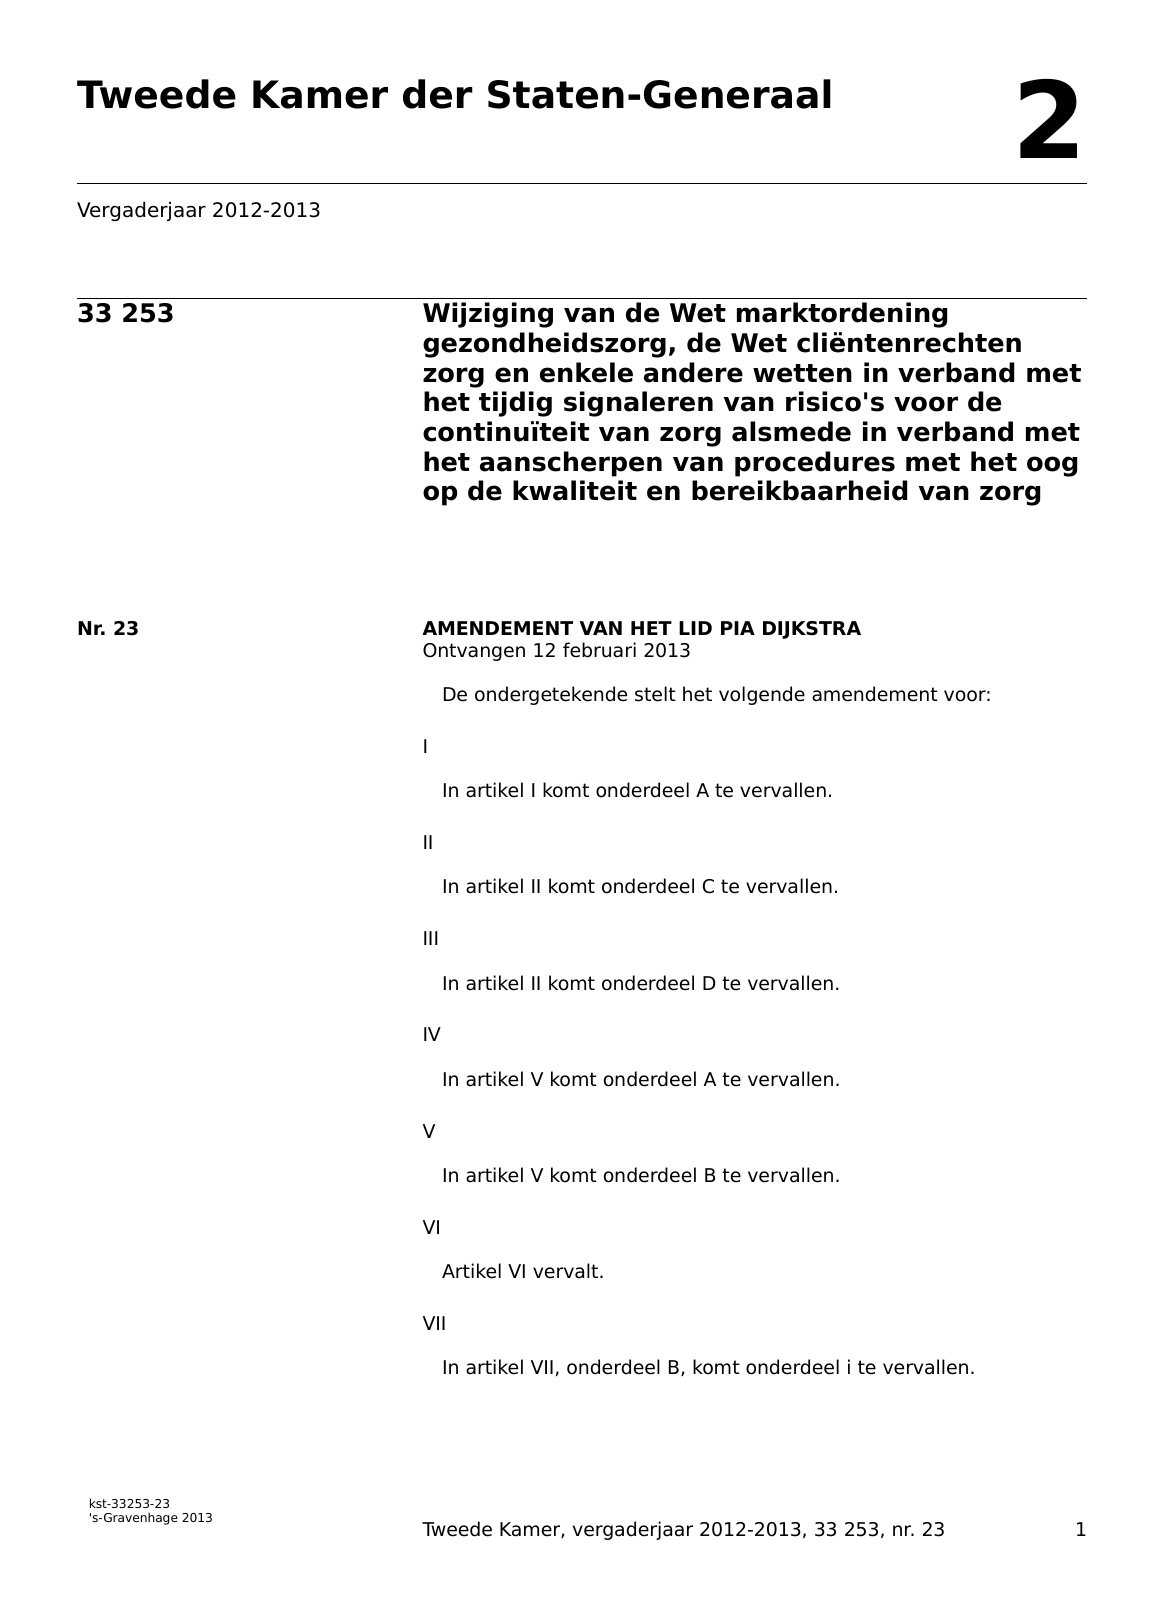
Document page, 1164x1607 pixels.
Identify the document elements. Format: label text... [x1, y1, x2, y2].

text In artikel I komt onderdeel A te vervallen. [422, 780, 1087, 802]
subtitle VI [422, 1217, 1087, 1239]
subtitle III [422, 928, 1087, 950]
subtitle I [422, 736, 1087, 758]
table_header Tweede Kamer der Staten-Generaal [77, 59, 886, 183]
subtitle 33 253 Wijziging van de Wet marktordening gezondheidszorg, de Wet cliëntenrechten zorg en enkele andere wetten in verband met het tijdig signaleren van risico's voor de continuïteit van zorg alsmede in verband met het aanscherpen van procedures met het oog op de kwaliteit en bereikbaarheid van zorg [77, 299, 1087, 507]
text In artikel VII, onderdeel B, komt onderdeel i te vervallen. [422, 1357, 1087, 1379]
text In artikel V komt onderdeel A te vervallen. [422, 1068, 1087, 1091]
table_header 2 [886, 59, 1087, 183]
text De ondergetekende stelt het volgende amendement voor: [422, 684, 1087, 706]
text In artikel V komt onderdeel B te vervallen. [422, 1165, 1087, 1187]
text Ontvangen 12 februari 2013 [422, 640, 1087, 662]
text 's-Gravenhage 2013 [88, 1511, 323, 1525]
table_cell Vergaderjaar 2012-2013 [77, 184, 1087, 298]
subtitle VII [422, 1313, 1087, 1335]
subtitle V [422, 1121, 1087, 1142]
subtitle IV [422, 1024, 1087, 1046]
text In artikel II komt onderdeel C te vervallen. [422, 876, 1087, 898]
text Artikel VI vervalt. [422, 1261, 1087, 1283]
text In artikel II komt onderdeel D te vervallen. [422, 972, 1087, 994]
text kst-33253-23 [88, 1497, 323, 1511]
subtitle II [422, 832, 1087, 854]
subtitle Nr. 23 AMENDEMENT VAN HET LID PIA DIJKSTRA [77, 618, 1087, 640]
